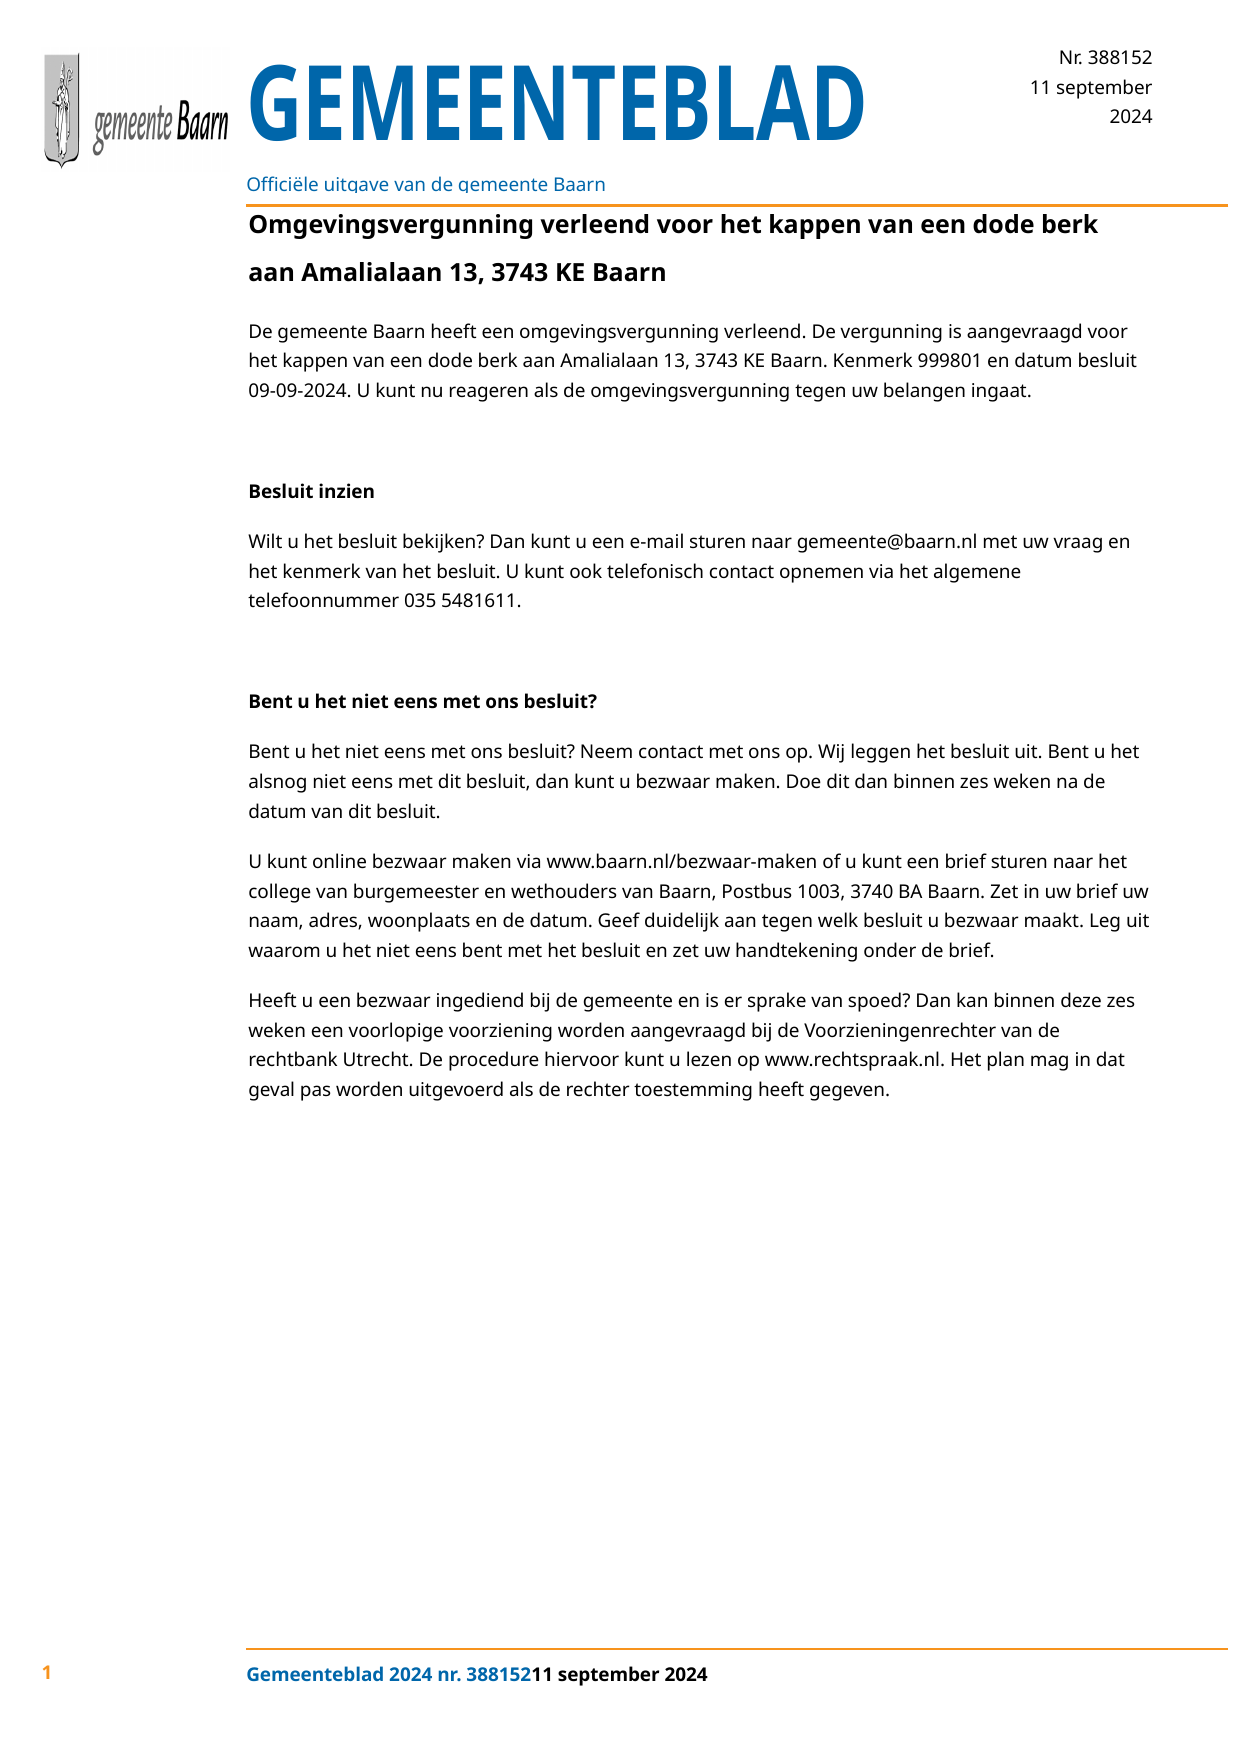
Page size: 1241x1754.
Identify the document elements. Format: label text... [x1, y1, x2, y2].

text Omgevingsvergunning verleend voor het kappen van een dode berk aan Amalialaan 13, 3743 KE Baarn [248, 207, 1152, 288]
picture [41, 47, 231, 172]
text Wilt u het besluit bekijken? Dan kunt u een e-mail sturen naar gemeente@baarn.nl met uw vraag en het kenmerk van het besluit. U kunt ook telefonisch contact opnemen via het algemene telefoonnummer 035 5481611. [248, 528, 1152, 613]
text U kunt online bezwaar maken via www.baarn.nl/bezwaar-maken of u kunt een brief sturen naar het college van burgemeester en wethouders van Baarn, Postbus 1003, 3740 BA Baarn. Zet in uw brief uw naam, adres, woonplaats en de datum. Geef duidelijk aan tegen welk besluit u bezwaar maakt. Leg uit waarom u het niet eens bent met het besluit en zet uw handtekening onder de brief. [248, 848, 1152, 963]
text Bent u het niet eens met ons besluit? [248, 688, 1152, 714]
text Bent u het niet eens met ons besluit? Neem contact met ons op. Wij leggen het besluit uit. Bent u het alsnog niet eens met dit besluit, dan kunt u bezwaar maken. Doe dit dan binnen zes weken na de datum van dit besluit. [248, 739, 1152, 824]
text Besluit inzien [248, 478, 1152, 504]
text De gemeente Baarn heeft een omgevingsvergunning verleend. De vergunning is aangevraagd voor het kappen van een dode berk aan Amalialaan 13, 3743 KE Baarn. Kenmerk 999801 en datum besluit 09-09-2024. U kunt nu reageren als de omgevingsvergunning tegen uw belangen ingaat. [248, 318, 1152, 403]
text Heeft u een bezwaar ingediend bij de gemeente en is er sprake van spoed? Dan kan binnen deze zes weken een voorlopige voorziening worden aangevraagd bij de Voorzieningenrechter van de rechtbank Utrecht. De procedure hiervoor kunt u lezen op www.rechtspraak.nl. Het plan mag in dat geval pas worden uitgevoerd als de rechter toestemming heeft gegeven. [248, 987, 1152, 1102]
